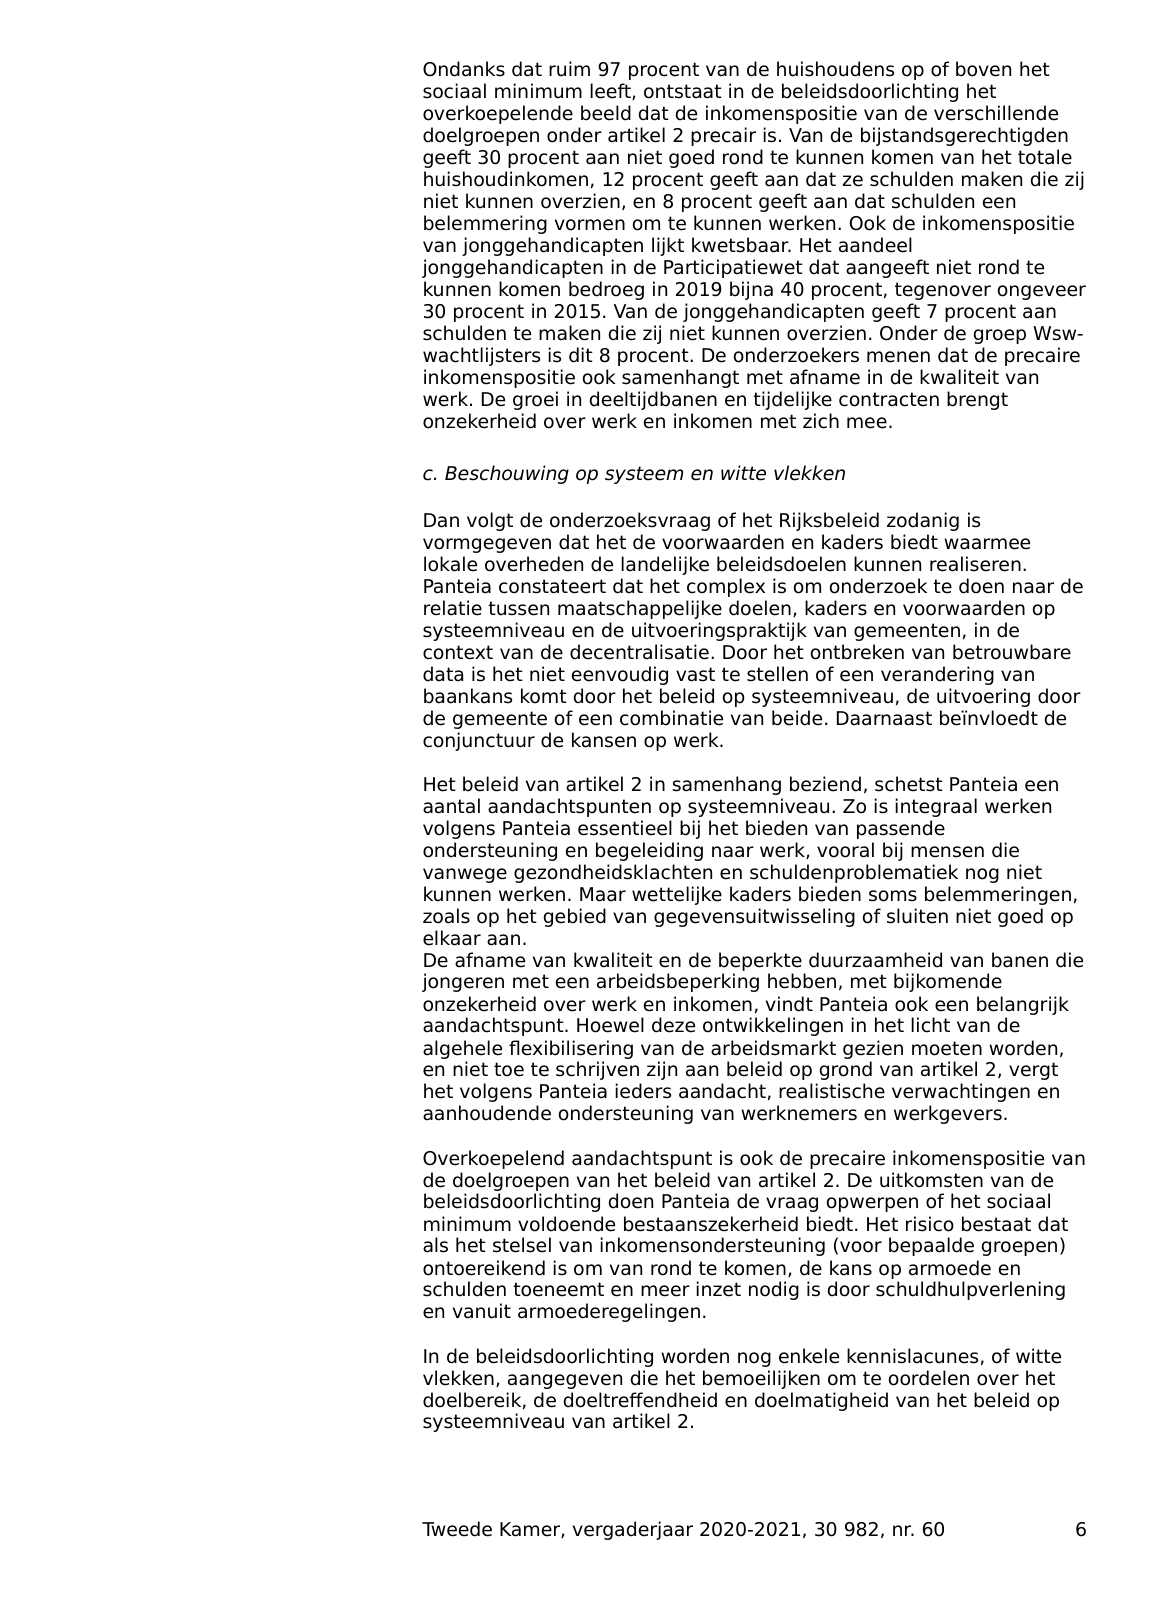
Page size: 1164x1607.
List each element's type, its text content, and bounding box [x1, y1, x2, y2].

subtitle c. Beschouwing op systeem en witte vlekken [422, 463, 1087, 485]
text Overkoepelend aandachtspunt is ook de precaire inkomenspositie van de doelgroepen van het beleid van artikel 2. De uitkomsten van de beleidsdoorlichting doen Panteia de vraag opwerpen of het sociaal minimum voldoende bestaanszekerheid biedt. Het risico bestaat dat als het stelsel van inkomensondersteuning (voor bepaalde groepen) ontoereikend is om van rond te komen, de kans op armoede en schulden toeneemt en meer inzet nodig is door schuldhulpverlening en vanuit armoederegelingen. [422, 1147, 1087, 1323]
text Ondanks dat ruim 97 procent van de huishoudens op of boven het sociaal minimum leeft, ontstaat in de beleidsdoorlichting het overkoepelende beeld dat de inkomenspositie van de verschillende doelgroepen onder artikel 2 precair is. Van de bijstandsgerechtigden geeft 30 procent aan niet goed rond te kunnen komen van het totale huishoudinkomen, 12 procent geeft aan dat ze schulden maken die zij niet kunnen overzien, en 8 procent geeft aan dat schulden een belemmering vormen om te kunnen werken. Ook de inkomenspositie van jonggehandicapten lijkt kwetsbaar. Het aandeel jonggehandicapten in de Participatiewet dat aangeeft niet rond te kunnen komen bedroeg in 2019 bijna 40 procent, tegenover ongeveer 30 procent in 2015. Van de jonggehandicapten geeft 7 procent aan schulden te maken die zij niet kunnen overzien. Onder de groep Wsw-wachtlijsters is dit 8 procent. De onderzoekers menen dat de precaire inkomenspositie ook samenhangt met afname in de kwaliteit van werk. De groei in deeltijdbanen en tijdelijke contracten brengt onzekerheid over werk en inkomen met zich mee. [422, 59, 1087, 433]
text Het beleid van artikel 2 in samenhang beziend, schetst Panteia een aantal aandachtspunten op systeemniveau. Zo is integraal werken volgens Panteia essentieel bij het bieden van passende ondersteuning en begeleiding naar werk, vooral bij mensen die vanwege gezondheidsklachten en schuldenproblematiek nog niet kunnen werken. Maar wettelijke kaders bieden soms belemmeringen, zoals op het gebied van gegevensuitwisseling of sluiten niet goed op elkaar aan. [422, 774, 1087, 949]
text De afname van kwaliteit en de beperkte duurzaamheid van banen die jongeren met een arbeidsbeperking hebben, met bijkomende onzekerheid over werk en inkomen, vindt Panteia ook een belangrijk aandachtspunt. Hoewel deze ontwikkelingen in het licht van de algehele flexibilisering van de arbeidsmarkt gezien moeten worden, en niet toe te schrijven zijn aan beleid op grond van artikel 2, vergt het volgens Panteia ieders aandacht, realistische verwachtingen en aanhoudende ondersteuning van werknemers en werkgevers. [422, 949, 1087, 1125]
text In de beleidsdoorlichting worden nog enkele kennislacunes, of witte vlekken, aangegeven die het bemoeilijken om te oordelen over het doelbereik, de doeltreffendheid en doelmatigheid van het beleid op systeemniveau van artikel 2. [422, 1346, 1087, 1433]
text Dan volgt de onderzoeksvraag of het Rijksbeleid zodanig is vormgegeven dat het de voorwaarden en kaders biedt waarmee lokale overheden de landelijke beleidsdoelen kunnen realiseren. Panteia constateert dat het complex is om onderzoek te doen naar de relatie tussen maatschappelijke doelen, kaders en voorwaarden op systeemniveau en de uitvoeringspraktijk van gemeenten, in de context van de decentralisatie. Door het ontbreken van betrouwbare data is het niet eenvoudig vast te stellen of een verandering van baankans komt door het beleid op systeemniveau, de uitvoering door de gemeente of een combinatie van beide. Daarnaast beïnvloedt de conjunctuur de kansen op werk. [422, 510, 1087, 751]
